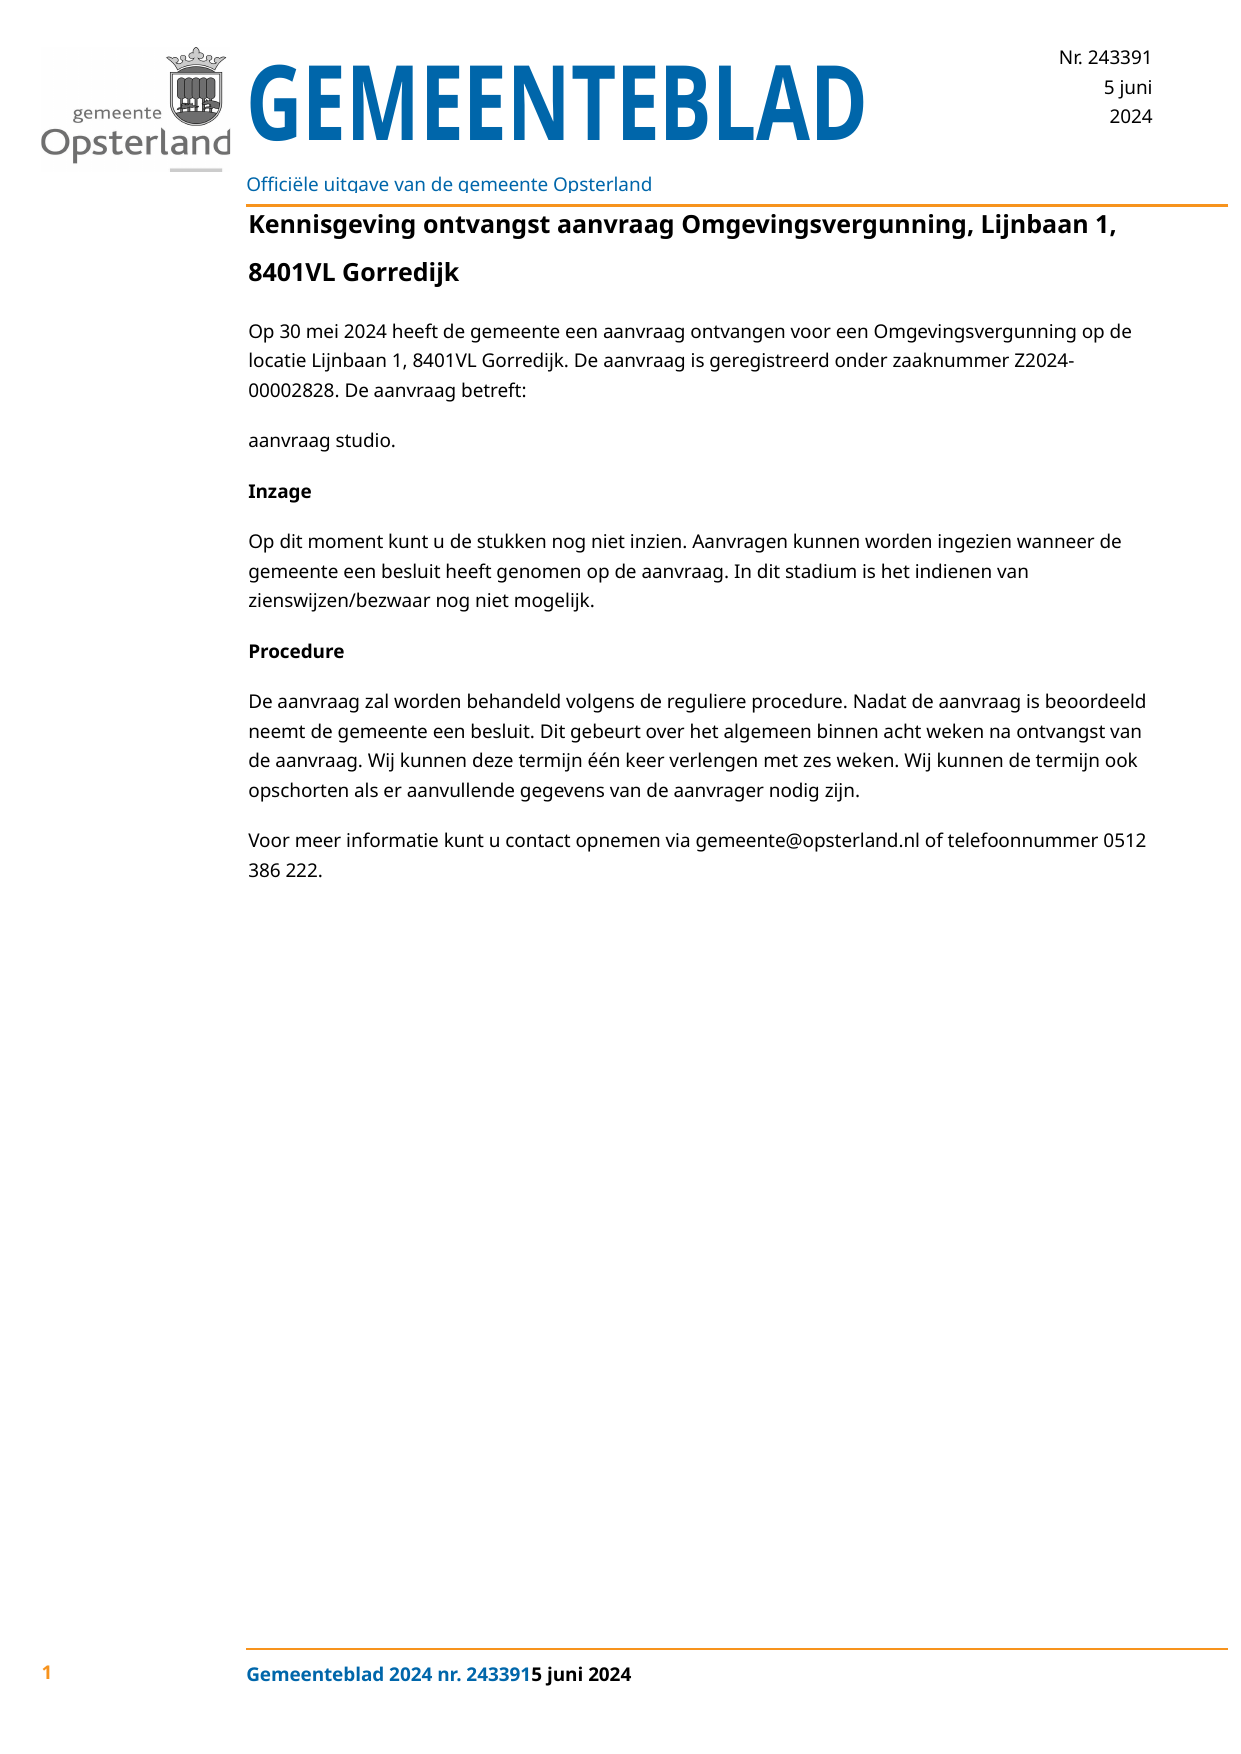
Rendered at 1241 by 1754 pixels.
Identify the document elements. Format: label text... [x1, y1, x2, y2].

text Inzage [248, 478, 1152, 504]
text Procedure [248, 638, 1152, 664]
text Kennisgeving ontvangst aanvraag Omgevingsvergunning, Lijnbaan 1, 8401VL Gorredijk [248, 207, 1152, 288]
picture [41, 47, 231, 172]
text Voor meer informatie kunt u contact opnemen via gemeente@opsterland.nl of telefoonnummer 0512 386 222. [248, 827, 1152, 883]
text De aanvraag zal worden behandeld volgens de reguliere procedure. Nadat de aanvraag is beoordeeld neemt de gemeente een besluit. Dit gebeurt over het algemeen binnen acht weken na ontvangst van de aanvraag. Wij kunnen deze termijn één keer verlengen met zes weken. Wij kunnen de termijn ook opschorten als er aanvullende gegevens van de aanvrager nodig zijn. [248, 688, 1152, 803]
text Op dit moment kunt u de stukken nog niet inzien. Aanvragen kunnen worden ingezien wanneer de gemeente een besluit heeft genomen op de aanvraag. In dit stadium is het indienen van zienswijzen/bezwaar nog niet mogelijk. [248, 528, 1152, 613]
text Op 30 mei 2024 heeft de gemeente een aanvraag ontvangen voor een Omgevingsvergunning op de locatie Lijnbaan 1, 8401VL Gorredijk. De aanvraag is geregistreerd onder zaaknummer Z2024-00002828. De aanvraag betreft: [248, 318, 1152, 403]
text aanvraag studio. [248, 427, 1152, 453]
